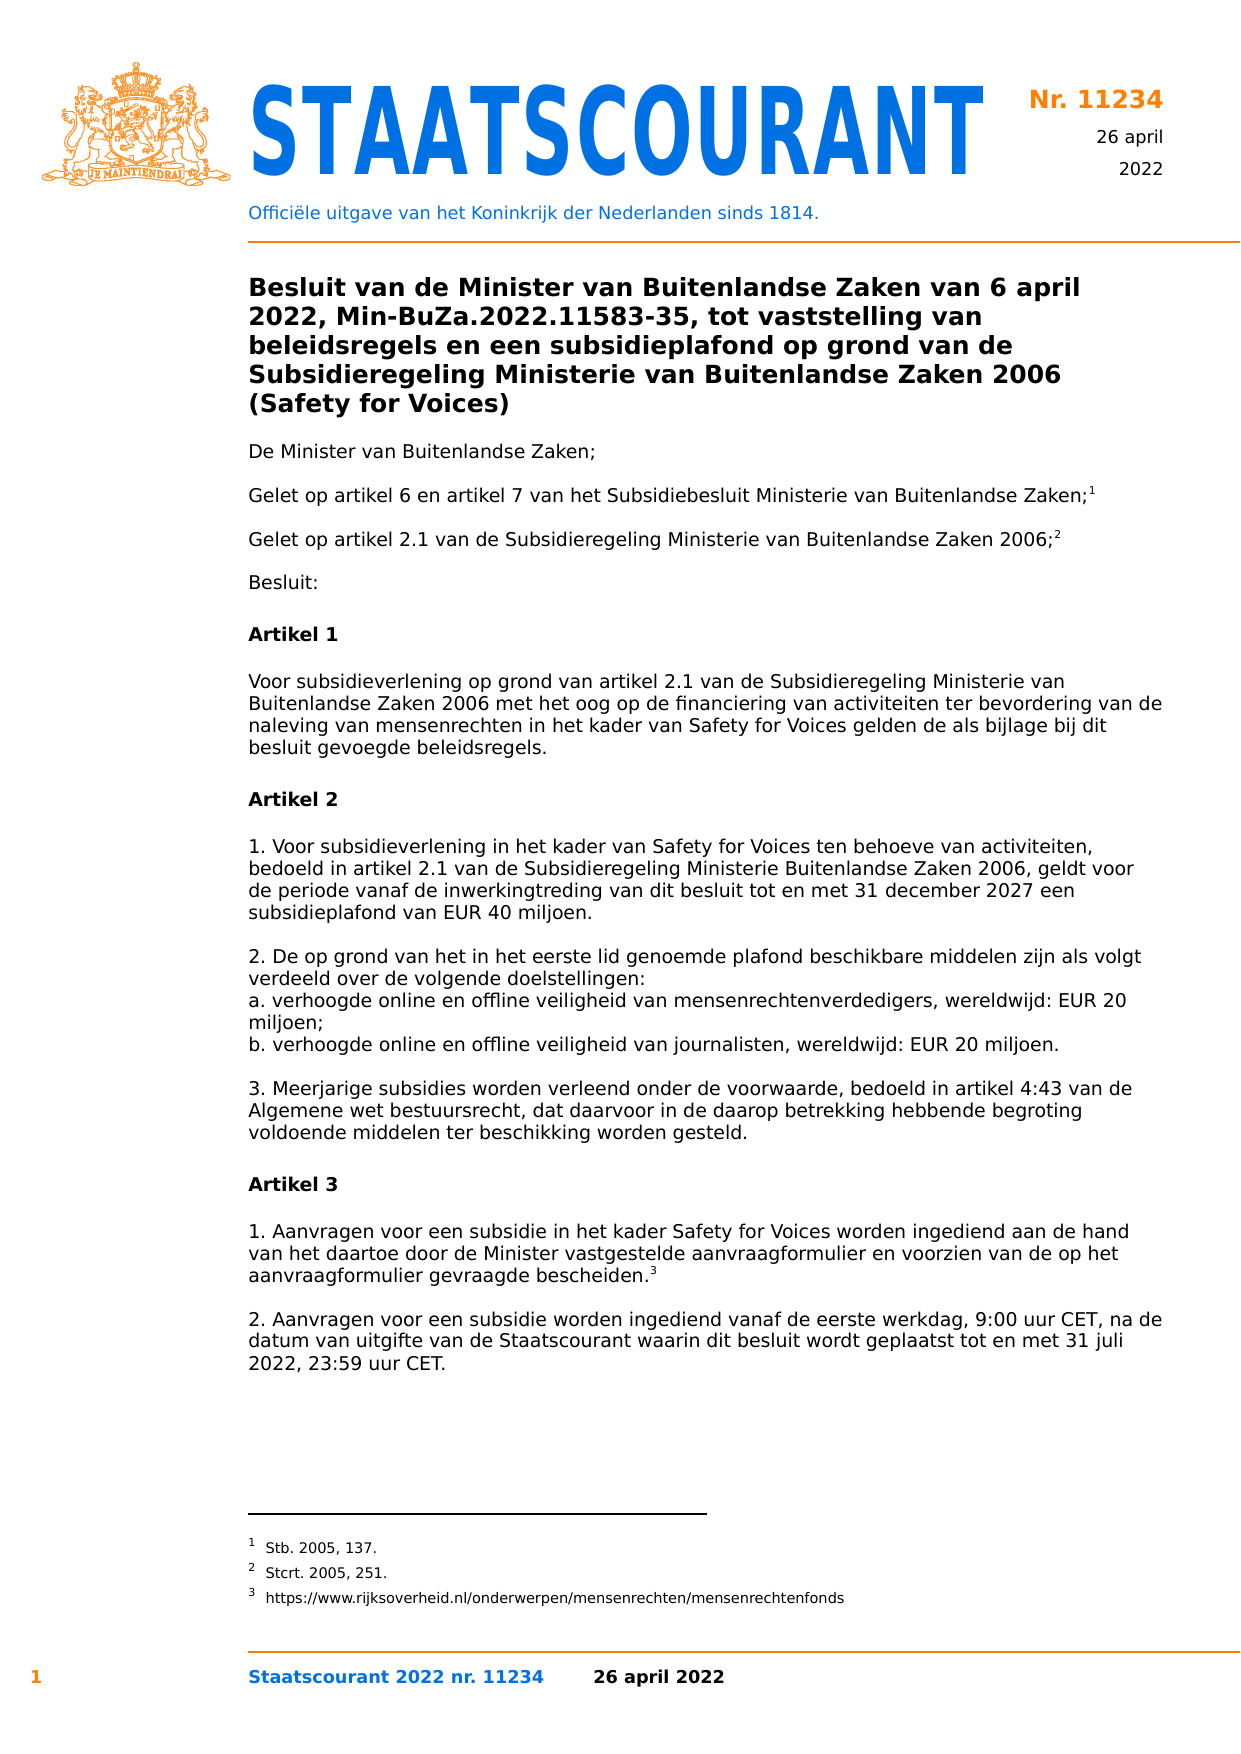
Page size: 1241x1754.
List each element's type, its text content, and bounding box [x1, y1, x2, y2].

text 3. Meerjarige subsidies worden verleend onder de voorwaarde, bedoeld in artikel 4:43 van de Algemene wet bestuursrecht, dat daarvoor in de daarop betrekking hebbende begroting voldoende middelen ter beschikking worden gesteld. [248, 1078, 1163, 1144]
table_header Nr. 11234 [998, 62, 1240, 121]
text b. verhoogde online en offline veiligheid van journalisten, wereldwijd: EUR 20 miljoen. [248, 1034, 1163, 1056]
subtitle Besluit van de Minister van Buitenlandse Zaken van 6 april 2022, Min-BuZa.2022.11583-35, tot vaststelling van beleidsregels en een subsidieplafond op grond van de Subsidieregeling Ministerie van Buitenlandse Zaken 2006 (Safety for Voices) [248, 273, 1163, 419]
text https://www.rijksoverheid.nl/onderwerpen/mensenrechten/mensenrechtenfonds [248, 1586, 1163, 1608]
text 2. Aanvragen voor een subsidie worden ingediend vanaf de eerste werkdag, 9:00 uur CET, na de datum van uitgifte van de Staatscourant waarin dit besluit wordt geplaatst tot en met 31 juli 2022, 23:59 uur CET. [248, 1308, 1163, 1374]
text 2. De op grond van het in het eerste lid genoemde plafond beschikbare middelen zijn als volgt verdeeld over de volgende doelstellingen: [248, 946, 1163, 990]
subtitle Artikel 1 [248, 624, 1163, 646]
subtitle Artikel 3 [248, 1174, 1163, 1196]
text a. verhoogde online en offline veiligheid van mensenrechtenverdedigers, wereldwijd: EUR 20 miljoen; [248, 990, 1163, 1034]
text Stcrt. 2005, 251. [248, 1561, 1163, 1583]
picture [41, 62, 231, 186]
text Stb. 2005, 137. [248, 1536, 1163, 1558]
table_header STAATSCOURANT [248, 62, 998, 203]
text 1. Aanvragen voor een subsidie in het kader Safety for Voices worden ingediend aan de hand van het daartoe door de Minister vastgestelde aanvraagformulier en voorzien van de op het aanvraagformulier gevraagde bescheiden. [248, 1221, 1163, 1287]
table_header [25, 62, 248, 241]
text Gelet op artikel 2.1 van de Subsidieregeling Ministerie van Buitenlandse Zaken 2006; [248, 528, 1163, 550]
table_cell 2022 [998, 153, 1240, 203]
subtitle Artikel 2 [248, 789, 1163, 811]
text De Minister van Buitenlandse Zaken; [248, 441, 1163, 463]
text Gelet op artikel 6 en artikel 7 van het Subsidiebesluit Ministerie van Buitenlandse Zaken; [248, 484, 1163, 507]
text Besluit: [248, 572, 1163, 594]
text 1. Voor subsidieverlening in het kader van Safety for Voices ten behoeve van activiteiten, bedoeld in artikel 2.1 van de Subsidieregeling Ministerie Buitenlandse Zaken 2006, geldt voor de periode vanaf de inwerkingtreding van dit besluit tot en met 31 december 2027 een subsidieplafond van EUR 40 miljoen. [248, 836, 1163, 924]
table_cell 26 april [998, 121, 1240, 153]
text Voor subsidieverlening op grond van artikel 2.1 van de Subsidieregeling Ministerie van Buitenlandse Zaken 2006 met het oog op de financiering van activiteiten ter bevordering van de naleving van mensenrechten in het kader van Safety for Voices gelden de als bijlage bij dit besluit gevoegde beleidsregels. [248, 671, 1163, 759]
table_cell Officiële uitgave van het Koninkrijk der Nederlanden sinds 1814. [248, 203, 1240, 241]
